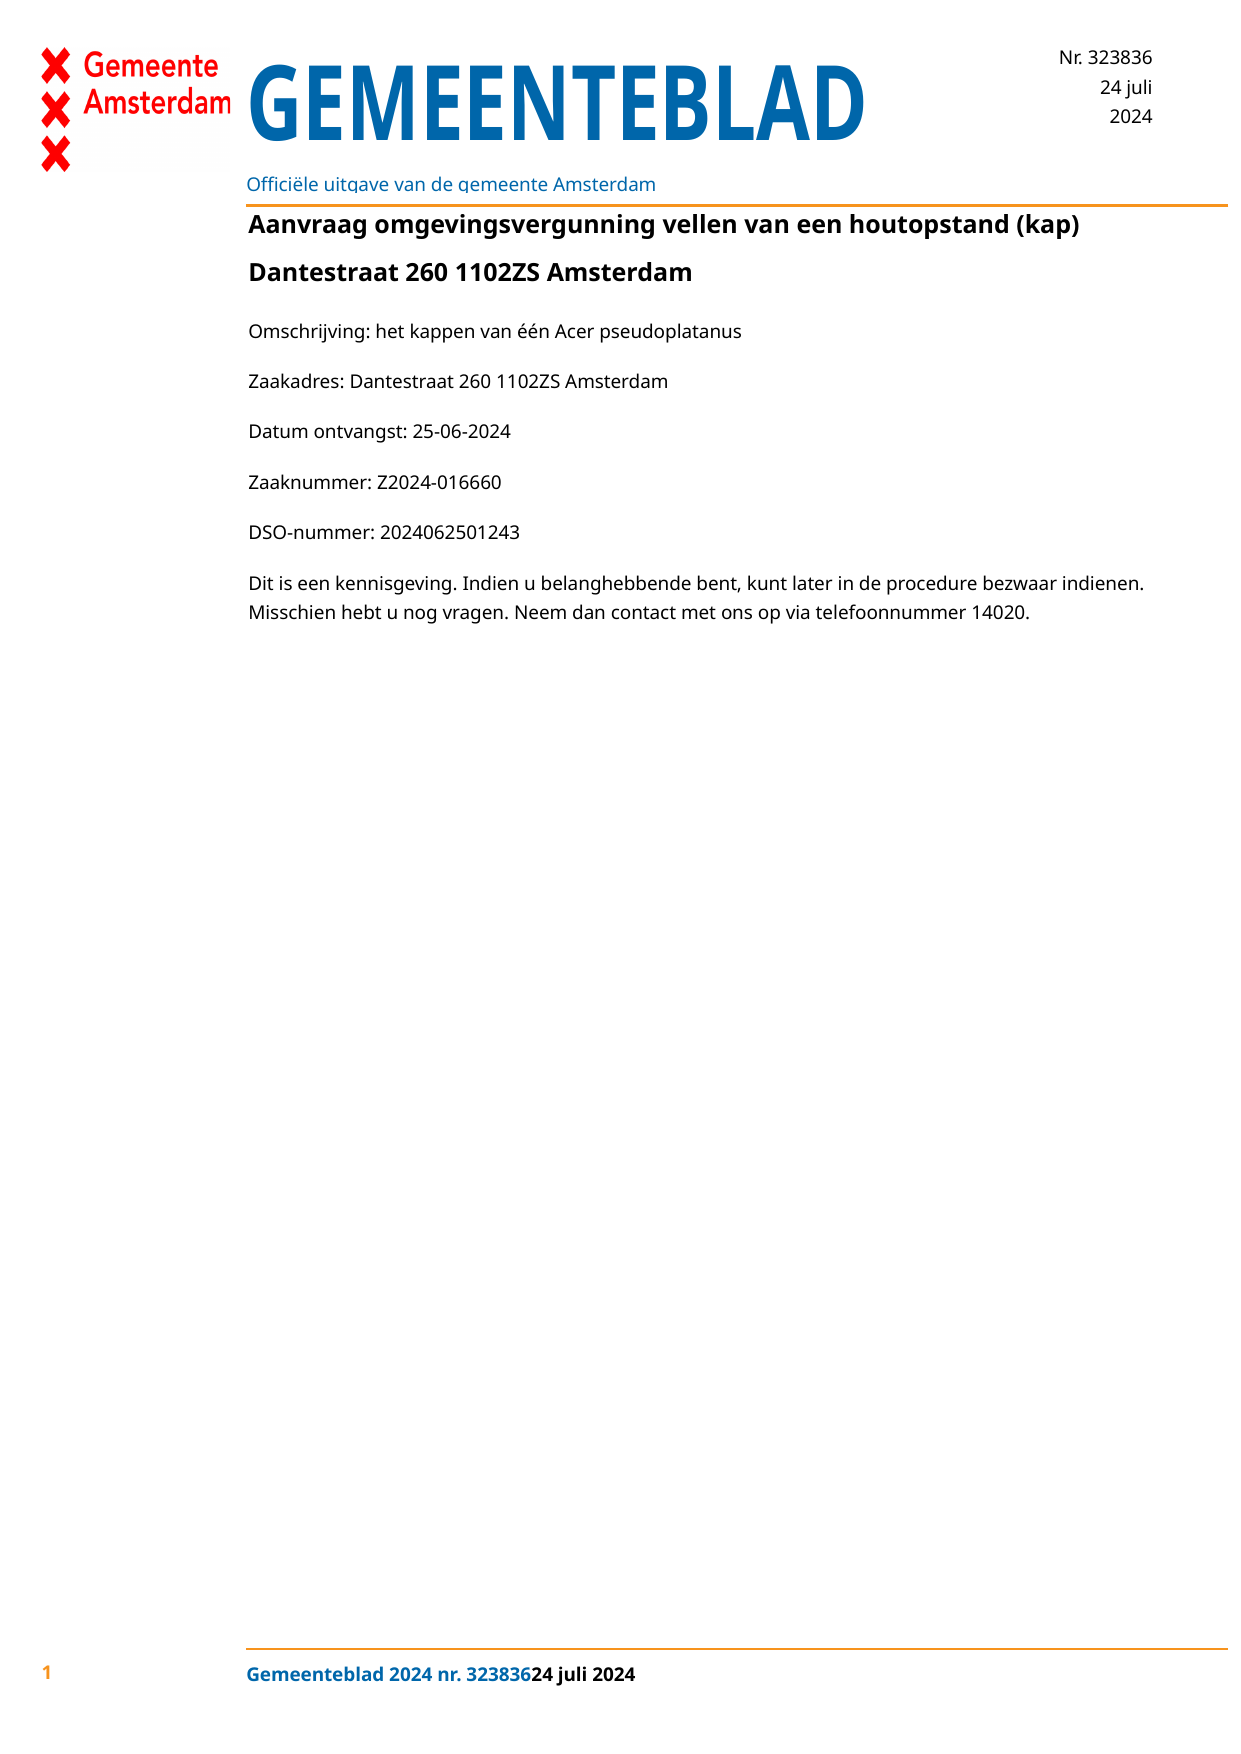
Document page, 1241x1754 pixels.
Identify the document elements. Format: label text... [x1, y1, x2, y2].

text DSO-nummer: 2024062501243 [248, 519, 1152, 545]
text Zaaknummer: Z2024-016660 [248, 469, 1152, 495]
text Datum ontvangst: 25-06-2024 [248, 419, 1152, 444]
picture [41, 47, 231, 172]
text Dit is een kennisgeving. Indien u belanghebbende bent, kunt later in de procedure bezwaar indienen. Misschien hebt u nog vragen. Neem dan contact met ons op via telefoonnummer 14020. [248, 570, 1152, 625]
text Omschrijving: het kappen van één Acer pseudoplatanus [248, 318, 1152, 344]
text Zaakadres: Dantestraat 260 1102ZS Amsterdam [248, 368, 1152, 394]
text Aanvraag omgevingsvergunning vellen van een houtopstand (kap) Dantestraat 260 1102ZS Amsterdam [248, 207, 1152, 288]
